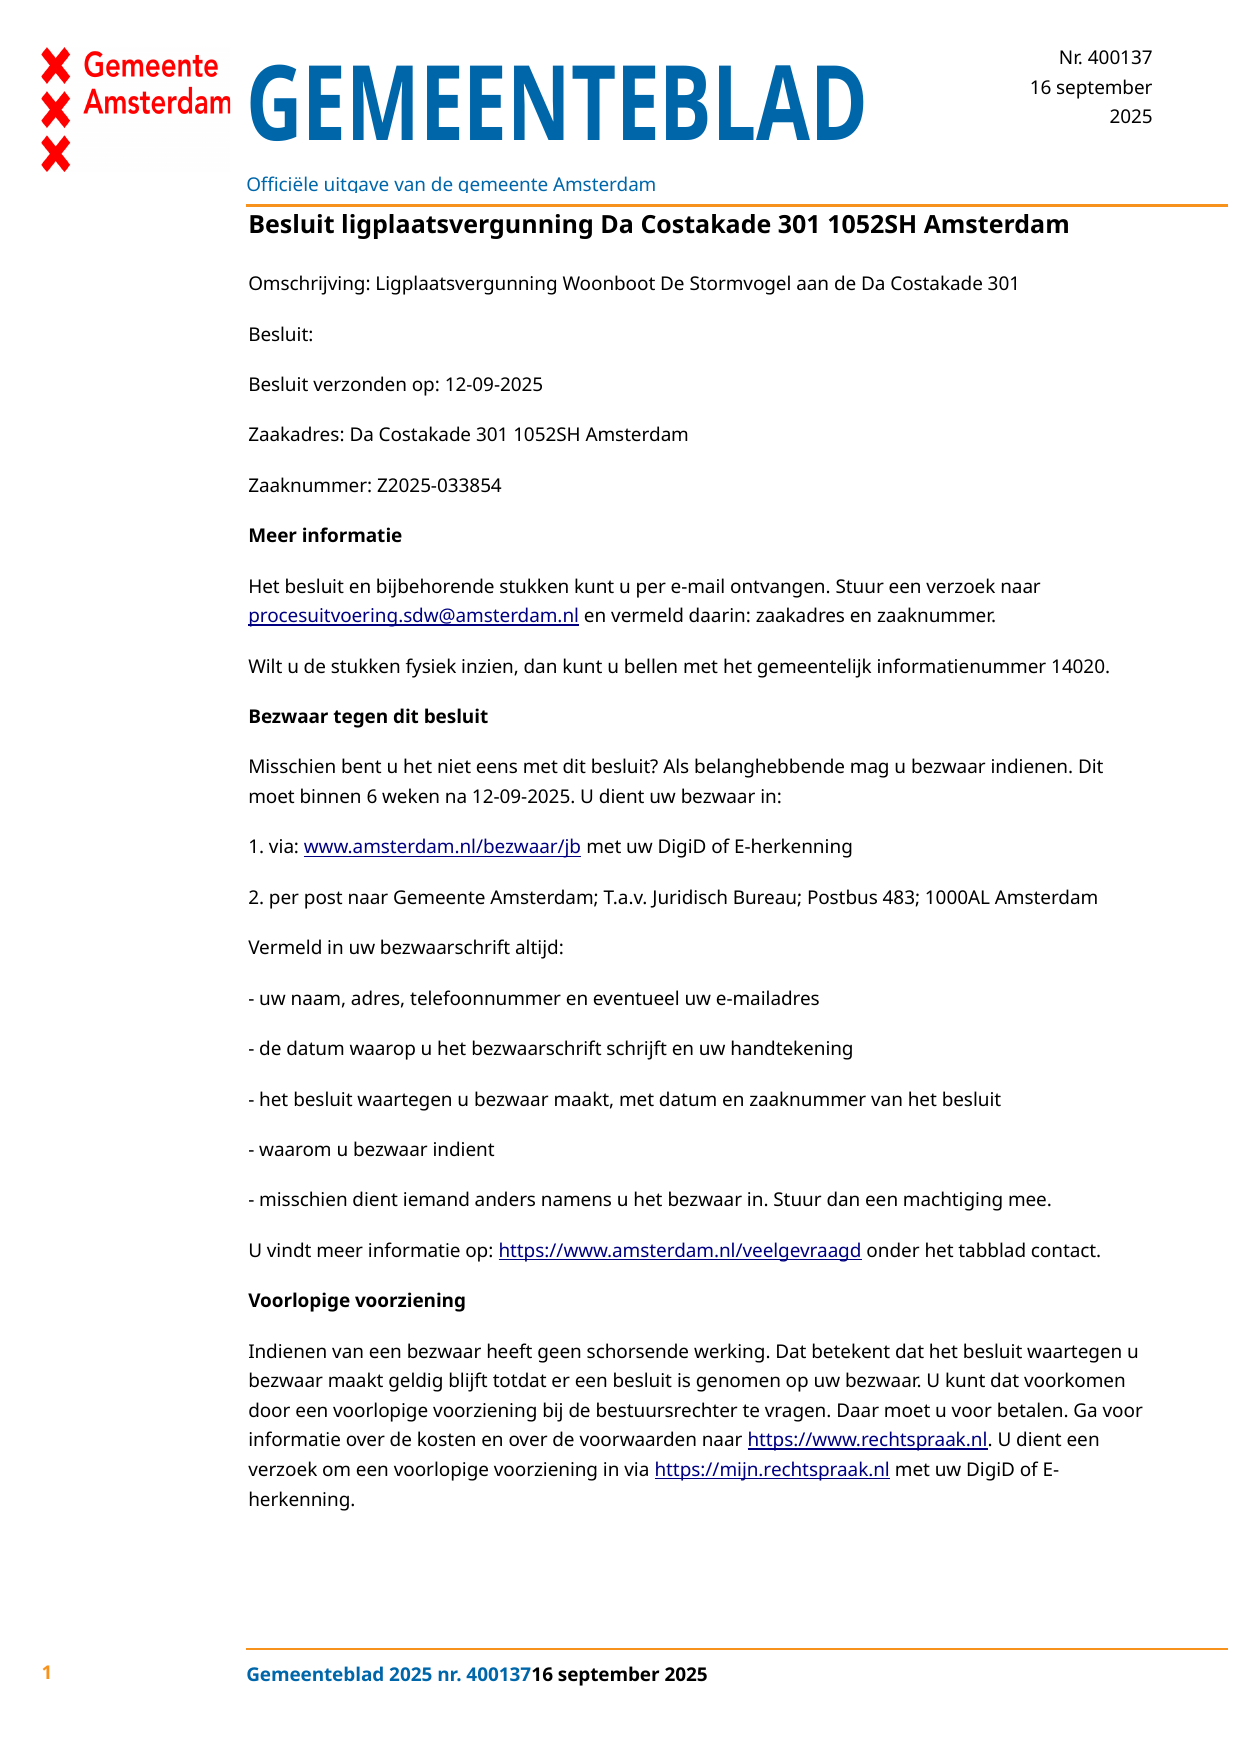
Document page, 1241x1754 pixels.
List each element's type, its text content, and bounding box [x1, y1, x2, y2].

text - uw naam, adres, telefoonnummer en eventueel uw e-mailadres [248, 985, 1152, 1011]
text 2. per post naar Gemeente Amsterdam; T.a.v. Juridisch Bureau; Postbus 483; 1000AL Amsterdam [248, 884, 1152, 910]
text Omschrijving: Ligplaatsvergunning Woonboot De Stormvogel aan de Da Costakade 301 [248, 270, 1152, 296]
text Zaaknummer: Z2025-033854 [248, 472, 1152, 498]
picture [41, 47, 231, 172]
text Wilt u de stukken fysiek inzien, dan kunt u bellen met het gemeentelijk informatienummer 14020. [248, 653, 1152, 678]
text 1. via: www.amsterdam.nl/bezwaar/jb met uw DigiD of E-herkenning [248, 834, 1152, 859]
text Meer informatie [248, 522, 1152, 548]
text Het besluit en bijbehorende stukken kunt u per e-mail ontvangen. Stuur een verzoek naar procesuitvoering.sdw@amsterdam.nl en vermeld daarin: zaakadres en zaaknummer. [248, 573, 1152, 628]
text Misschien bent u het niet eens met dit besluit? Als belanghebbende mag u bezwaar indienen. Dit moet binnen 6 weken na 12-09-2025. U dient uw bezwaar in: [248, 754, 1152, 809]
text Zaakadres: Da Costakade 301 1052SH Amsterdam [248, 422, 1152, 447]
text - de datum waarop u het bezwaarschrift schrijft en uw handtekening [248, 1035, 1152, 1061]
text Besluit verzonden op: 12-09-2025 [248, 371, 1152, 397]
text - het besluit waartegen u bezwaar maakt, met datum en zaaknummer van het besluit [248, 1086, 1152, 1111]
text Voorlopige voorziening [248, 1287, 1152, 1313]
text Bezwaar tegen dit besluit [248, 703, 1152, 729]
text U vindt meer informatie op: https://www.amsterdam.nl/veelgevraagd onder het tabblad contact. [248, 1237, 1152, 1263]
text Indienen van een bezwaar heeft geen schorsende werking. Dat betekent dat het besluit waartegen u bezwaar maakt geldig blijft totdat er een besluit is genomen op uw bezwaar. U kunt dat voorkomen door een voorlopige voorziening bij de bestuursrechter te vragen. Daar moet u voor betalen. Ga voor informatie over de kosten en over de voorwaarden naar https://www.rechtspraak.nl. U dient een verzoek om een voorlopige voorziening in via https://mijn.rechtspraak.nl met uw DigiD of E-herkenning. [248, 1338, 1152, 1511]
text - waarom u bezwaar indient [248, 1136, 1152, 1162]
text - misschien dient iemand anders namens u het bezwaar in. Stuur dan een machtiging mee. [248, 1187, 1152, 1212]
text Vermeld in uw bezwaarschrift altijd: [248, 934, 1152, 960]
text Besluit ligplaatsvergunning Da Costakade 301 1052SH Amsterdam [248, 207, 1152, 241]
text Besluit: [248, 321, 1152, 346]
